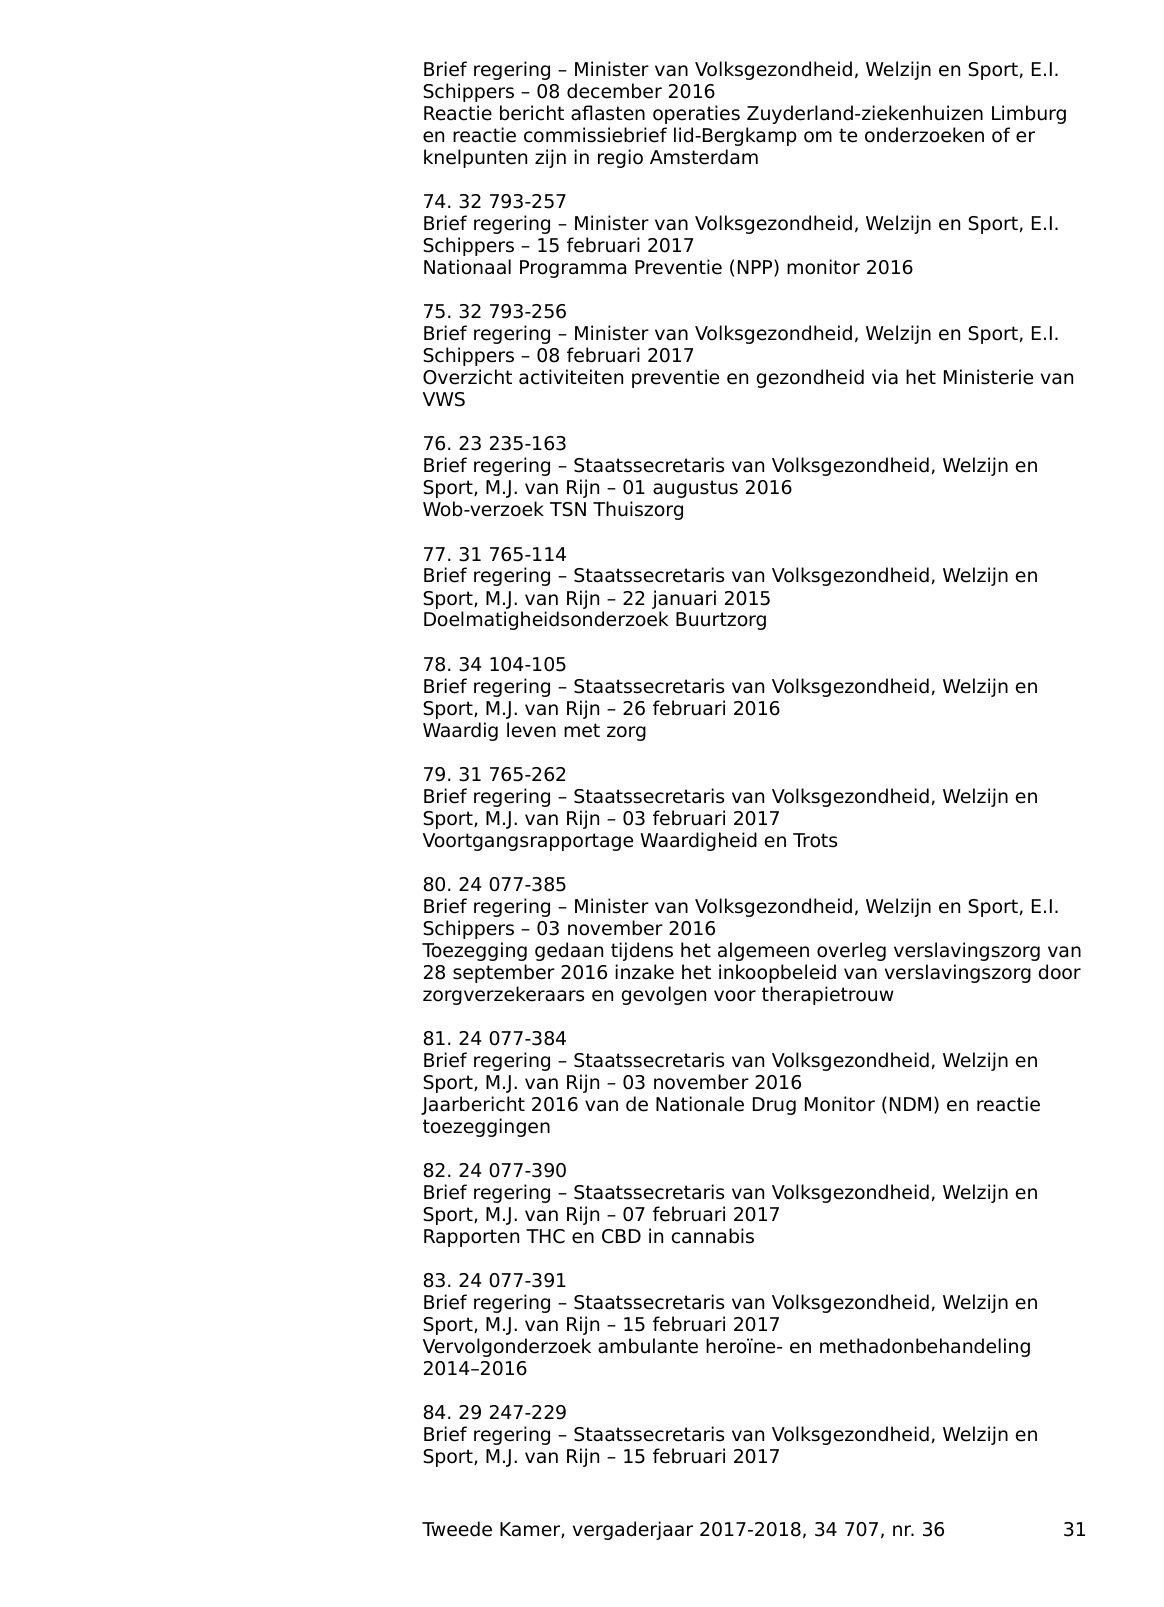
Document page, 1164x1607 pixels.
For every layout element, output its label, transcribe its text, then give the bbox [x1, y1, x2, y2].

text 76. 23 235-163 [422, 433, 1087, 455]
text Waardig leven met zorg [422, 719, 1087, 741]
text Brief regering – Minister van Volksgezondheid, Welzijn en Sport, E.I. Schippers – 08 december 2016 [422, 59, 1087, 103]
text Toezegging gedaan tijdens het algemeen overleg verslavingszorg van 28 september 2016 inzake het inkoopbeleid van verslavingszorg door zorgverzekeraars en gevolgen voor therapietrouw [422, 940, 1087, 1006]
text Jaarbericht 2016 van de Nationale Drug Monitor (NDM) en reactie toezeggingen [422, 1094, 1087, 1138]
text Rapporten THC en CBD in cannabis [422, 1226, 1087, 1248]
text Brief regering – Staatssecretaris van Volksgezondheid, Welzijn en Sport, M.J. van Rijn – 26 februari 2016 [422, 676, 1087, 719]
text 82. 24 077-390 [422, 1160, 1087, 1182]
text Brief regering – Staatssecretaris van Volksgezondheid, Welzijn en Sport, M.J. van Rijn – 22 januari 2015 [422, 565, 1087, 609]
text Brief regering – Staatssecretaris van Volksgezondheid, Welzijn en Sport, M.J. van Rijn – 03 februari 2017 [422, 786, 1087, 829]
text Brief regering – Minister van Volksgezondheid, Welzijn en Sport, E.I. Schippers – 15 februari 2017 [422, 213, 1087, 257]
text Reactie bericht aflasten operaties Zuyderland-ziekenhuizen Limburg en reactie commissiebrief lid-Bergkamp om te onderzoeken of er knelpunten zijn in regio Amsterdam [422, 103, 1087, 169]
text Brief regering – Minister van Volksgezondheid, Welzijn en Sport, E.I. Schippers – 08 februari 2017 [422, 323, 1087, 367]
text 77. 31 765-114 [422, 543, 1087, 565]
text Brief regering – Minister van Volksgezondheid, Welzijn en Sport, E.I. Schippers – 03 november 2016 [422, 896, 1087, 940]
text 75. 32 793-256 [422, 301, 1087, 323]
text 84. 29 247-229 [422, 1402, 1087, 1424]
text 74. 32 793-257 [422, 191, 1087, 213]
text Wob-verzoek TSN Thuiszorg [422, 499, 1087, 521]
text Brief regering – Staatssecretaris van Volksgezondheid, Welzijn en Sport, M.J. van Rijn – 15 februari 2017 [422, 1424, 1087, 1468]
text 80. 24 077-385 [422, 874, 1087, 896]
text 81. 24 077-384 [422, 1028, 1087, 1050]
text Brief regering – Staatssecretaris van Volksgezondheid, Welzijn en Sport, M.J. van Rijn – 03 november 2016 [422, 1050, 1087, 1094]
text Brief regering – Staatssecretaris van Volksgezondheid, Welzijn en Sport, M.J. van Rijn – 01 augustus 2016 [422, 455, 1087, 499]
text Vervolgonderzoek ambulante heroïne- en methadonbehandeling 2014–2016 [422, 1336, 1087, 1380]
text 79. 31 765-262 [422, 764, 1087, 786]
text Overzicht activiteiten preventie en gezondheid via het Ministerie van VWS [422, 367, 1087, 411]
text Brief regering – Staatssecretaris van Volksgezondheid, Welzijn en Sport, M.J. van Rijn – 15 februari 2017 [422, 1292, 1087, 1336]
text Voortgangsrapportage Waardigheid en Trots [422, 829, 1087, 852]
text 78. 34 104-105 [422, 653, 1087, 676]
text 83. 24 077-391 [422, 1270, 1087, 1292]
text Doelmatigheidsonderzoek Buurtzorg [422, 609, 1087, 631]
text Nationaal Programma Preventie (NPP) monitor 2016 [422, 257, 1087, 279]
text Brief regering – Staatssecretaris van Volksgezondheid, Welzijn en Sport, M.J. van Rijn – 07 februari 2017 [422, 1182, 1087, 1226]
